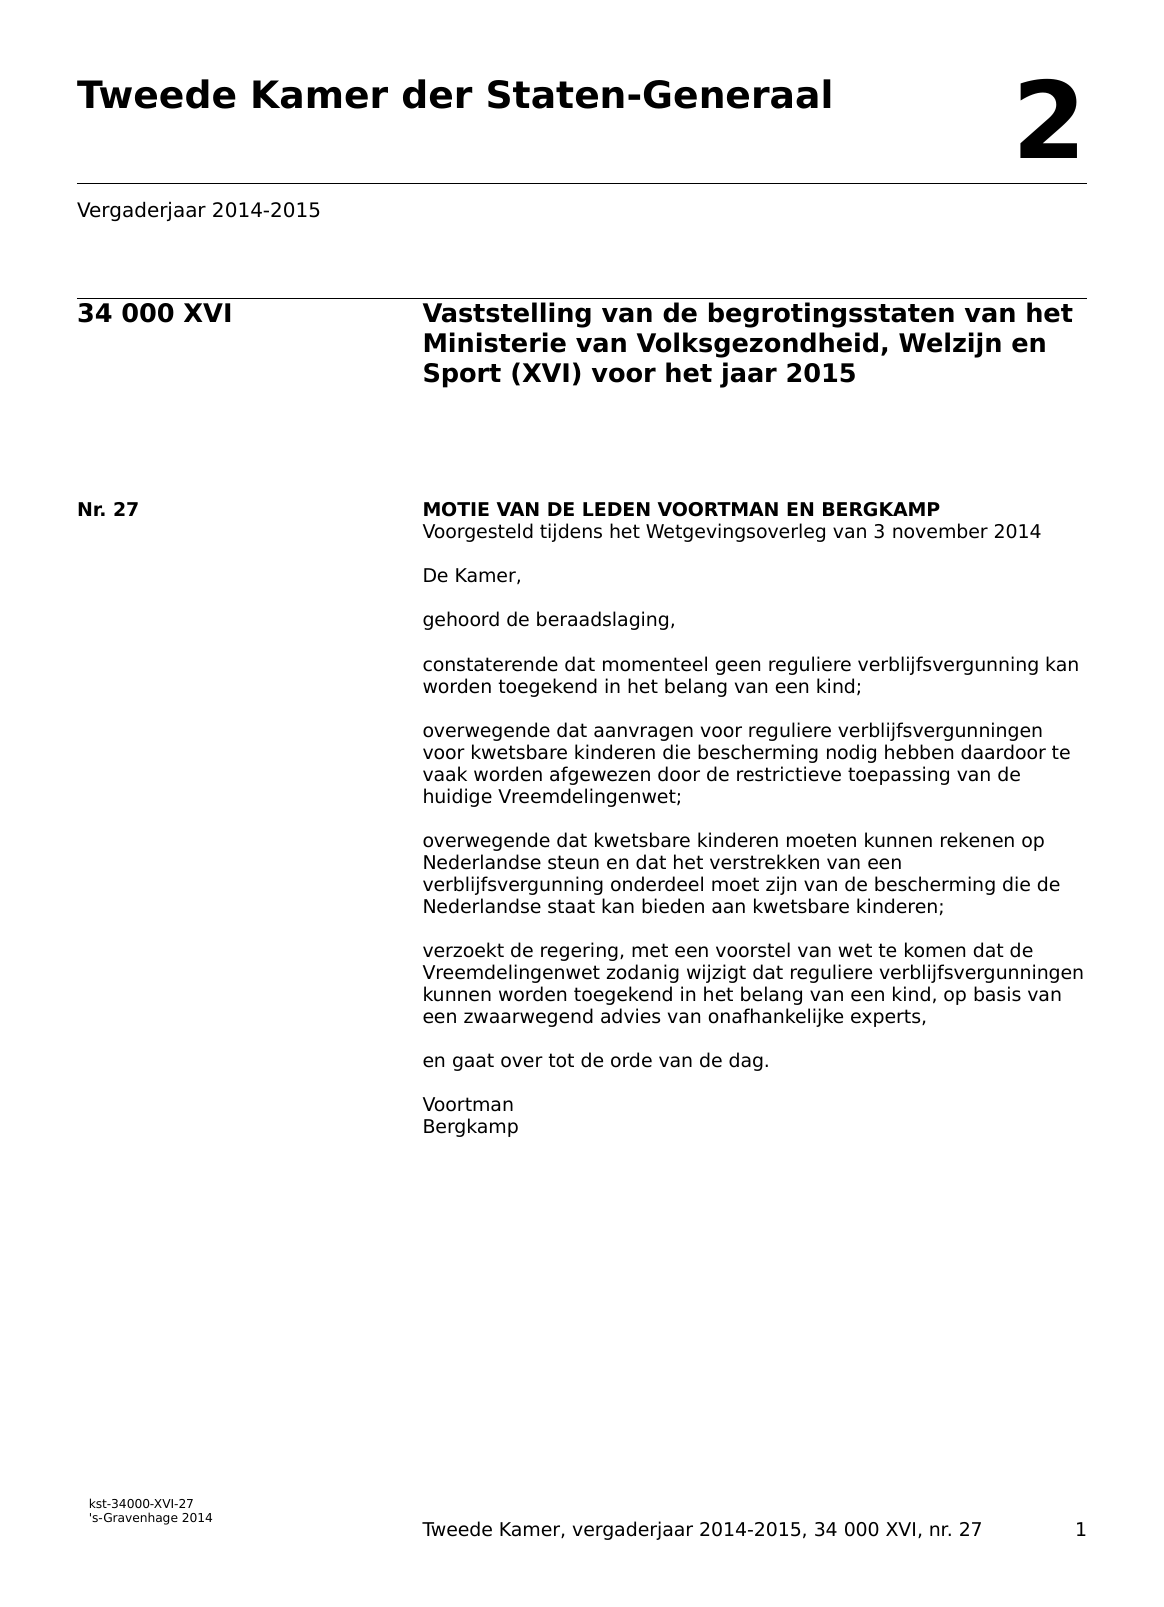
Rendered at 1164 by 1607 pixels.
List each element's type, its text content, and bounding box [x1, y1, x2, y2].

text Voorgesteld tijdens het Wetgevingsoverleg van 3 november 2014 [422, 521, 1087, 543]
text gehoord de beraadslaging, [422, 609, 1087, 631]
text constaterende dat momenteel geen reguliere verblijfsvergunning kan worden toegekend in het belang van een kind; [422, 653, 1087, 697]
table_cell Vergaderjaar 2014-2015 [77, 184, 1087, 298]
subtitle Nr. 27 MOTIE VAN DE LEDEN VOORTMAN EN BERGKAMP [77, 499, 1087, 521]
table_header 2 [886, 59, 1087, 183]
text Voortman [422, 1094, 1087, 1116]
text verzoekt de regering, met een voorstel van wet te komen dat de Vreemdelingenwet zodanig wijzigt dat reguliere verblijfsvergunningen kunnen worden toegekend in het belang van een kind, op basis van een zwaarwegend advies van onafhankelijke experts, [422, 940, 1087, 1028]
text De Kamer, [422, 565, 1087, 587]
text overwegende dat kwetsbare kinderen moeten kunnen rekenen op Nederlandse steun en dat het verstrekken van een verblijfsvergunning onderdeel moet zijn van de bescherming die de Nederlandse staat kan bieden aan kwetsbare kinderen; [422, 830, 1087, 918]
text Bergkamp [422, 1116, 1087, 1138]
text overwegende dat aanvragen voor reguliere verblijfsvergunningen voor kwetsbare kinderen die bescherming nodig hebben daardoor te vaak worden afgewezen door de restrictieve toepassing van de huidige Vreemdelingenwet; [422, 720, 1087, 808]
text kst-34000-XVI-27 [88, 1497, 323, 1511]
text en gaat over tot de orde van de dag. [422, 1050, 1087, 1072]
subtitle 34 000 XVI Vaststelling van de begrotingsstaten van het Ministerie van Volksgezondheid, Welzijn en Sport (XVI) voor het jaar 2015 [77, 299, 1087, 388]
table_header Tweede Kamer der Staten-Generaal [77, 59, 886, 183]
text 's-Gravenhage 2014 [88, 1511, 323, 1525]
